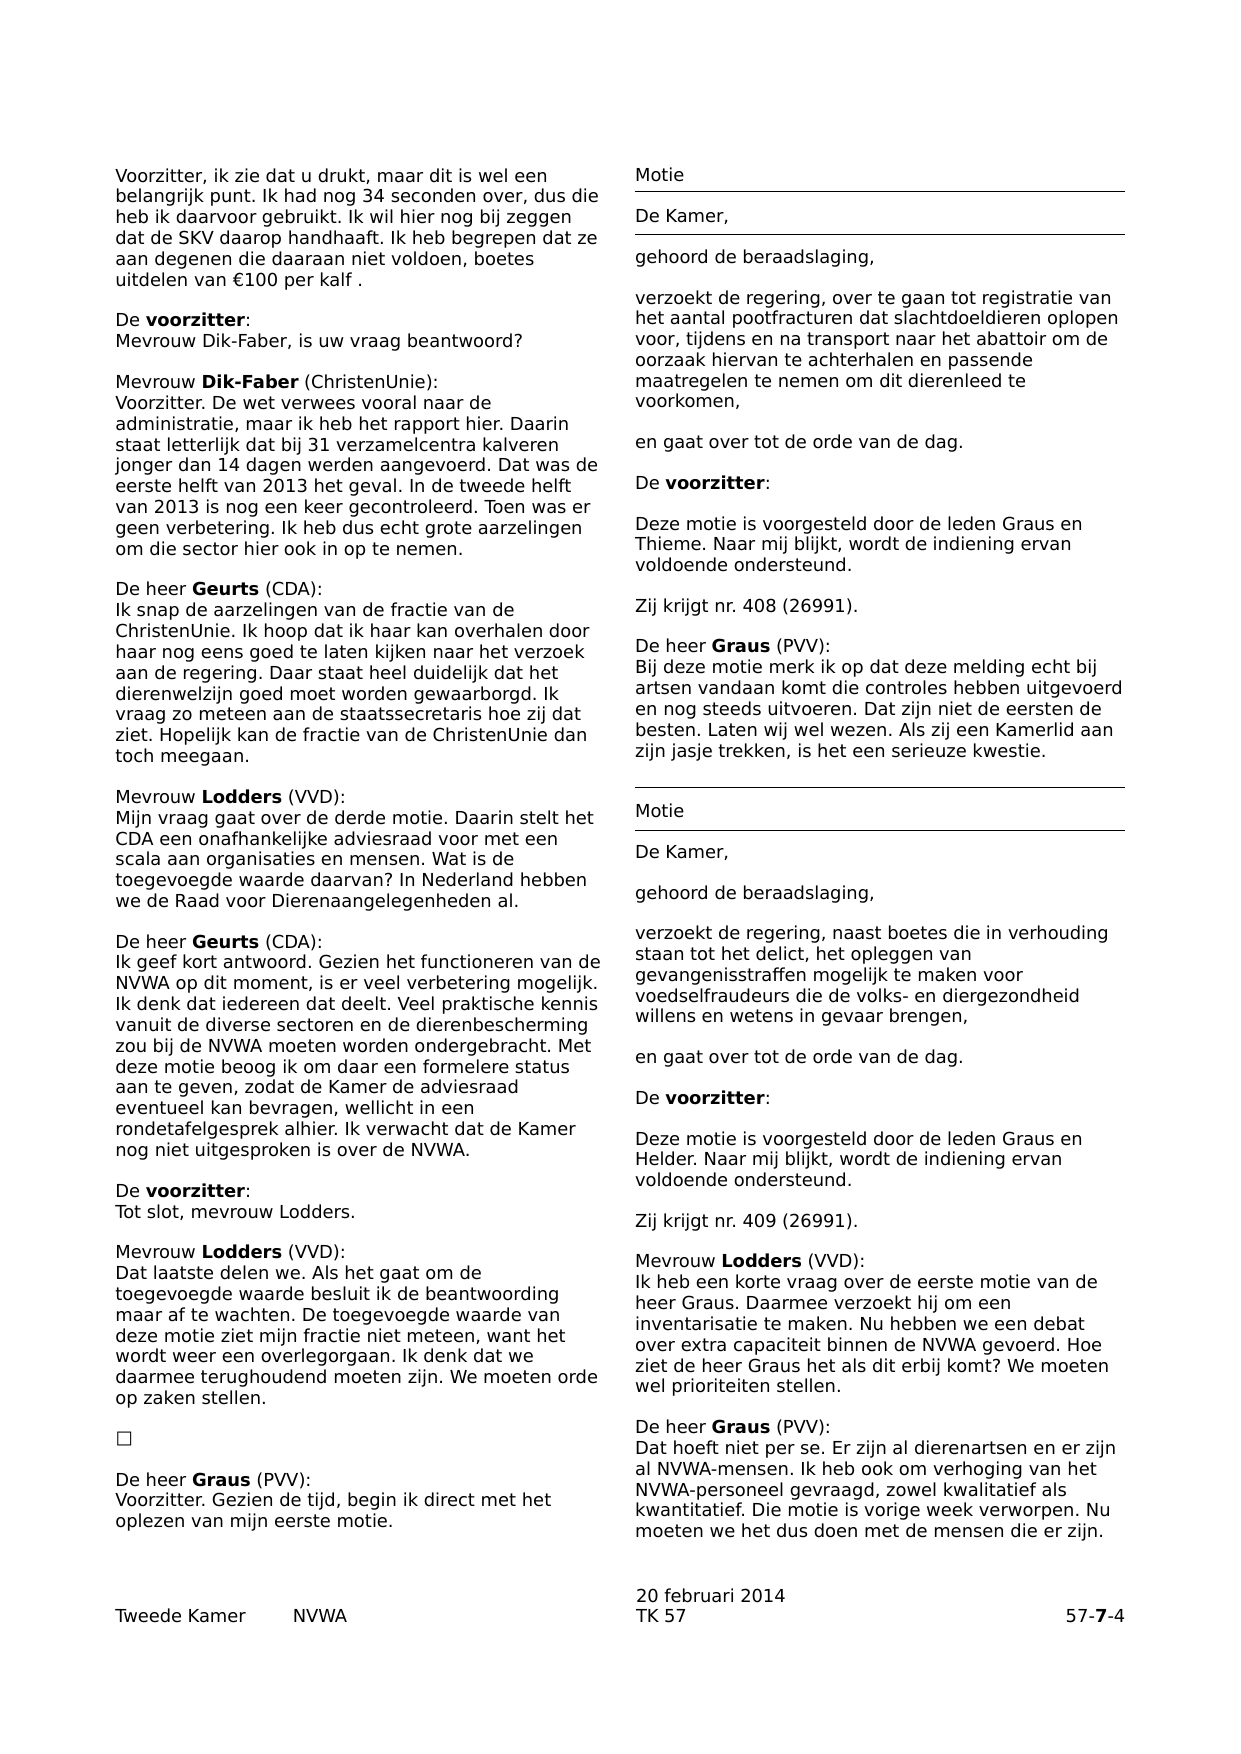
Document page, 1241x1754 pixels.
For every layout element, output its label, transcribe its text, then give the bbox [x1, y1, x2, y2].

text Zij krijgt nr. 409 (26991). [635, 1211, 1125, 1231]
text De heer Graus (PVV): [635, 636, 1125, 657]
text Voorzitter. Gezien de tijd, begin ik direct met het oplezen van mijn eerste motie. [115, 1490, 605, 1532]
text Mevrouw Lodders (VVD): [635, 1251, 1125, 1272]
text Ik snap de aarzelingen van de fractie van de ChristenUnie. Ik hoop dat ik haar kan overhalen door haar nog eens goed te laten kijken naar het verzoek aan de regering. Daar staat heel duidelijk dat het dierenwelzijn goed moet worden gewaarborgd. Ik vraag zo meteen aan de staatssecretaris hoe zij dat ziet. Hopelijk kan de fractie van de ChristenUnie dan toch meegaan. [115, 600, 605, 767]
text verzoekt de regering, naast boetes die in verhouding staan tot het delict, het opleggen van gevangenisstraffen mogelijk te maken voor voedselfraudeurs die de volks- en diergezondheid willens en wetens in gevaar brengen, [635, 923, 1125, 1027]
text Deze motie is voorgesteld door de leden Graus en Thieme. Naar mij blijkt, wordt de indiening ervan voldoende ondersteund. [635, 513, 1125, 576]
text Mevrouw Dik-Faber, is uw vraag beantwoord? [115, 331, 605, 352]
text Mevrouw Lodders (VVD): [115, 1242, 605, 1263]
text verzoekt de regering, over te gaan tot registratie van het aantal pootfracturen dat slachtdoeldieren oplopen voor, tijdens en na transport naar het abattoir om de oorzaak hiervan te achterhalen en passende maatregelen te nemen om dit dierenleed te voorkomen, [635, 287, 1125, 412]
text Bij deze motie merk ik op dat deze melding echt bij artsen vandaan komt die controles hebben uitgevoerd en nog steeds uitvoeren. Dat zijn niet de eersten de besten. Laten wij wel wezen. Als zij een Kamerlid aan zijn jasje trekken, is het een serieuze kwestie. [635, 657, 1125, 761]
text De heer Geurts (CDA): [115, 579, 605, 600]
text en gaat over tot de orde van de dag. [635, 1047, 1125, 1068]
text Dat laatste delen we. Als het gaat om de toegevoegde waarde besluit ik de beantwoording maar af te wachten. De toegevoegde waarde van deze motie ziet mijn fractie niet meteen, want het wordt weer een overlegorgaan. Ik denk dat we daarmee terughoudend moeten zijn. We moeten orde op zaken stellen. [115, 1263, 605, 1409]
text Motie [635, 801, 1125, 822]
text De voorzitter: [635, 1088, 1125, 1108]
text Motie [635, 165, 1125, 186]
text Mevrouw Lodders (VVD): [115, 787, 605, 807]
text ⬜ [115, 1429, 605, 1449]
text De heer Geurts (CDA): [115, 932, 605, 952]
text Mevrouw Dik-Faber (ChristenUnie): [115, 372, 605, 393]
text De voorzitter: [115, 1181, 605, 1201]
text Deze motie is voorgesteld door de leden Graus en Helder. Naar mij blijkt, wordt de indiening ervan voldoende ondersteund. [635, 1128, 1125, 1191]
text De Kamer, [635, 842, 1125, 862]
text De heer Graus (PVV): [115, 1469, 605, 1490]
text Ik geef kort antwoord. Gezien het functioneren van de NVWA op dit moment, is er veel verbetering mogelijk. Ik denk dat iedereen dat deelt. Veel praktische kennis vanuit de diverse sectoren en de dierenbescherming zou bij de NVWA moeten worden ondergebracht. Met deze motie beoog ik om daar een formelere status aan te geven, zodat de Kamer de adviesraad eventueel kan bevragen, wellicht in een rondetafelgesprek alhier. Ik verwacht dat de Kamer nog niet uitgesproken is over de NVWA. [115, 952, 605, 1161]
text en gaat over tot de orde van de dag. [635, 432, 1125, 453]
text Mijn vraag gaat over de derde motie. Daarin stelt het CDA een onafhankelijke adviesraad voor met een scala aan organisaties en mensen. Wat is de toegevoegde waarde daarvan? In Nederland hebben we de Raad voor Dierenaangelegenheden al. [115, 807, 605, 912]
text Zij krijgt nr. 408 (26991). [635, 596, 1125, 616]
text Ik heb een korte vraag over de eerste motie van de heer Graus. Daarmee verzoekt hij om een inventarisatie te maken. Nu hebben we een debat over extra capaciteit binnen de NVWA gevoerd. Hoe ziet de heer Graus het als dit erbij komt? We moeten wel prioriteiten stellen. [635, 1272, 1125, 1397]
text De voorzitter: [635, 473, 1125, 493]
text Dat hoeft niet per se. Er zijn al dierenartsen en er zijn al NVWA-mensen. Ik heb ook om verhoging van het NVWA-personeel gevraagd, zowel kwalitatief als kwantitatief. Die motie is vorige week verworpen. Nu moeten we het dus doen met de mensen die er zijn. [635, 1438, 1125, 1542]
text Voorzitter, ik zie dat u drukt, maar dit is wel een belangrijk punt. Ik had nog 34 seconden over, dus die heb ik daarvoor gebruikt. Ik wil hier nog bij zeggen dat de SKV daarop handhaaft. Ik heb begrepen dat ze aan degenen die daaraan niet voldoen, boetes uitdelen van €100 per kalf . [115, 165, 605, 290]
text Voorzitter. De wet verwees vooral naar de administratie, maar ik heb het rapport hier. Daarin staat letterlijk dat bij 31 verzamelcentra kalveren jonger dan 14 dagen werden aangevoerd. Dat was de eerste helft van 2013 het geval. In de tweede helft van 2013 is nog een keer gecontroleerd. Toen was er geen verbetering. Ik heb dus echt grote aarzelingen om die sector hier ook in op te nemen. [115, 393, 605, 559]
text gehoord de beraadslaging, [635, 882, 1125, 903]
text De heer Graus (PVV): [635, 1417, 1125, 1438]
text gehoord de beraadslaging, [635, 247, 1125, 267]
text De voorzitter: [115, 310, 605, 331]
text Tot slot, mevrouw Lodders. [115, 1201, 605, 1222]
text De Kamer, [635, 206, 1125, 227]
